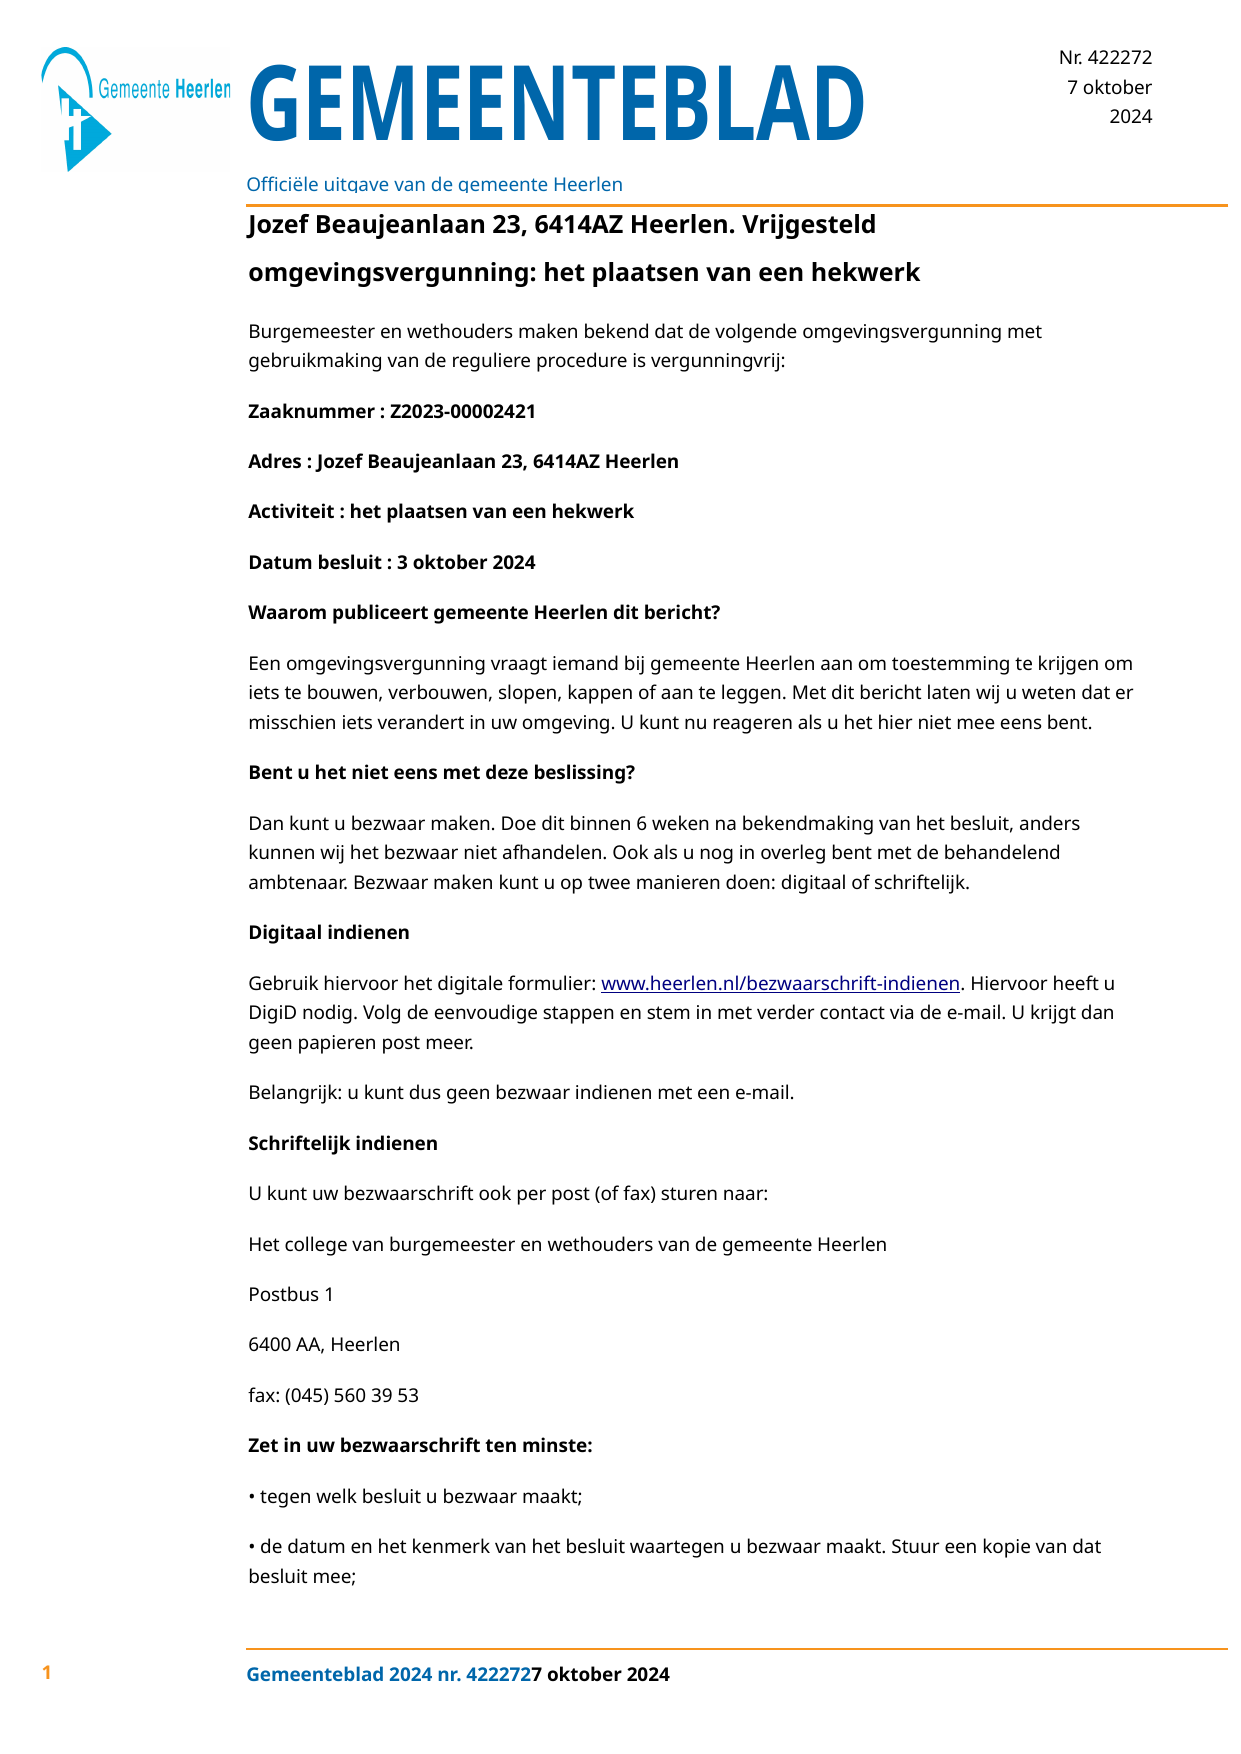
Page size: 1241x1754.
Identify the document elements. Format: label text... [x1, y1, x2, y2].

text Zaaknummer : Z2023-00002421 [248, 398, 1152, 424]
text Adres : Jozef Beaujeanlaan 23, 6414AZ Heerlen [248, 448, 1152, 474]
text Digitaal indienen [248, 919, 1152, 945]
picture [41, 47, 231, 172]
text Schriftelijk indienen [248, 1130, 1152, 1156]
text Zet in uw bezwaarschrift ten minste: [248, 1432, 1152, 1458]
text U kunt uw bezwaarschrift ook per post (of fax) sturen naar: [248, 1180, 1152, 1206]
text • de datum en het kenmerk van het besluit waartegen u bezwaar maakt. Stuur een kopie van dat besluit mee; [248, 1533, 1152, 1589]
text Burgemeester en wethouders maken bekend dat de volgende omgevingsvergunning met gebruikmaking van de reguliere procedure is vergunningvrij: [248, 318, 1152, 373]
picture [41, 47, 59, 70]
text Een omgevingsvergunning vraagt iemand bij gemeente Heerlen aan om toestemming te krijgen om iets te bouwen, verbouwen, slopen, kappen of aan te leggen. Met dit bericht laten wij u weten dat er misschien iets verandert in uw omgeving. U kunt nu reageren als u het hier niet mee eens bent. [248, 650, 1152, 735]
text Gebruik hiervoor het digitale formulier: www.heerlen.nl/bezwaarschrift-indienen. Hiervoor heeft u DigiD nodig. Volg de eenvoudige stappen en stem in met verder contact via de e-mail. U krijgt dan geen papieren post meer. [248, 970, 1152, 1055]
text Activiteit : het plaatsen van een hekwerk [248, 499, 1152, 524]
text Het college van burgemeester en wethouders van de gemeente Heerlen [248, 1231, 1152, 1257]
text 6400 AA, Heerlen [248, 1332, 1152, 1357]
text fax: (045) 560 39 53 [248, 1382, 1152, 1408]
text Postbus 1 [248, 1281, 1152, 1307]
text Jozef Beaujeanlaan 23, 6414AZ Heerlen. Vrijgesteld omgevingsvergunning: het plaatsen van een hekwerk [248, 207, 1152, 288]
text Datum besluit : 3 oktober 2024 [248, 549, 1152, 575]
text • tegen welk besluit u bezwaar maakt; [248, 1483, 1152, 1509]
text Waarom publiceert gemeente Heerlen dit bericht? [248, 599, 1152, 625]
text Dan kunt u bezwaar maken. Doe dit binnen 6 weken na bekendmaking van het besluit, anders kunnen wij het bezwaar niet afhandelen. Ook als u nog in overleg bent met de behandelend ambtenaar. Bezwaar maken kunt u op twee manieren doen: digitaal of schriftelijk. [248, 810, 1152, 895]
text Bent u het niet eens met deze beslissing? [248, 759, 1152, 785]
text Belangrijk: u kunt dus geen bezwaar indienen met een e-mail. [248, 1079, 1152, 1105]
